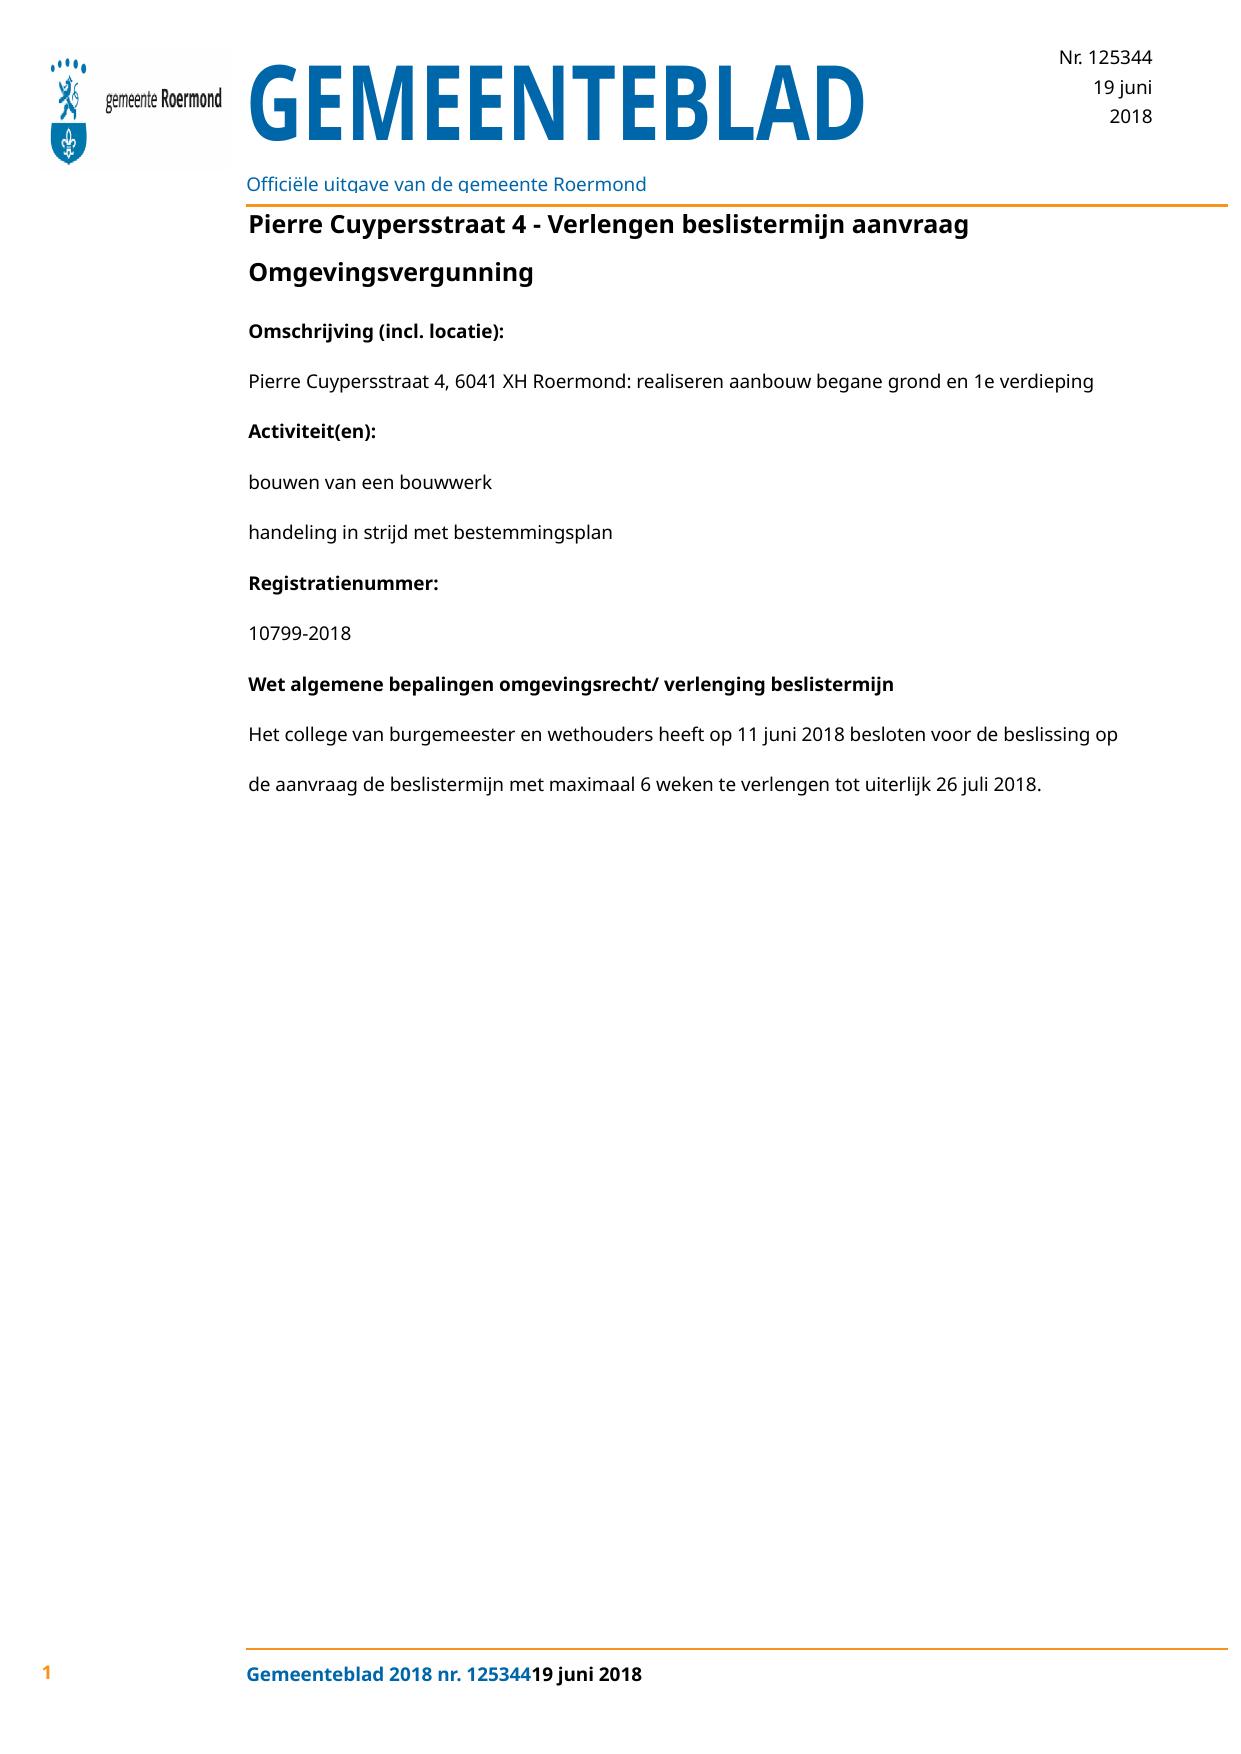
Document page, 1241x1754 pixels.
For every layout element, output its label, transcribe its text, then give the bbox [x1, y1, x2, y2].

text bouwen van een bouwwerk [248, 469, 1152, 495]
picture [41, 47, 231, 172]
text Omschrijving (incl. locatie): [248, 318, 1152, 344]
text 10799-2018 [248, 620, 1152, 646]
text Pierre Cuypersstraat 4 - Verlengen beslistermijn aanvraag Omgevingsvergunning [248, 207, 1152, 288]
text Het college van burgemeester en wethouders heeft op 11 juni 2018 besloten voor de beslissing op [248, 721, 1152, 747]
text de aanvraag de beslistermijn met maximaal 6 weken te verlengen tot uiterlijk 26 juli 2018. [248, 772, 1152, 797]
text Pierre Cuypersstraat 4, 6041 XH Roermond: realiseren aanbouw begane grond en 1e verdieping [248, 368, 1152, 394]
text Registratienummer: [248, 570, 1152, 596]
text handeling in strijd met bestemmingsplan [248, 519, 1152, 545]
text Wet algemene bepalingen omgevingsrecht/ verlenging beslistermijn [248, 671, 1152, 697]
text Activiteit(en): [248, 419, 1152, 444]
